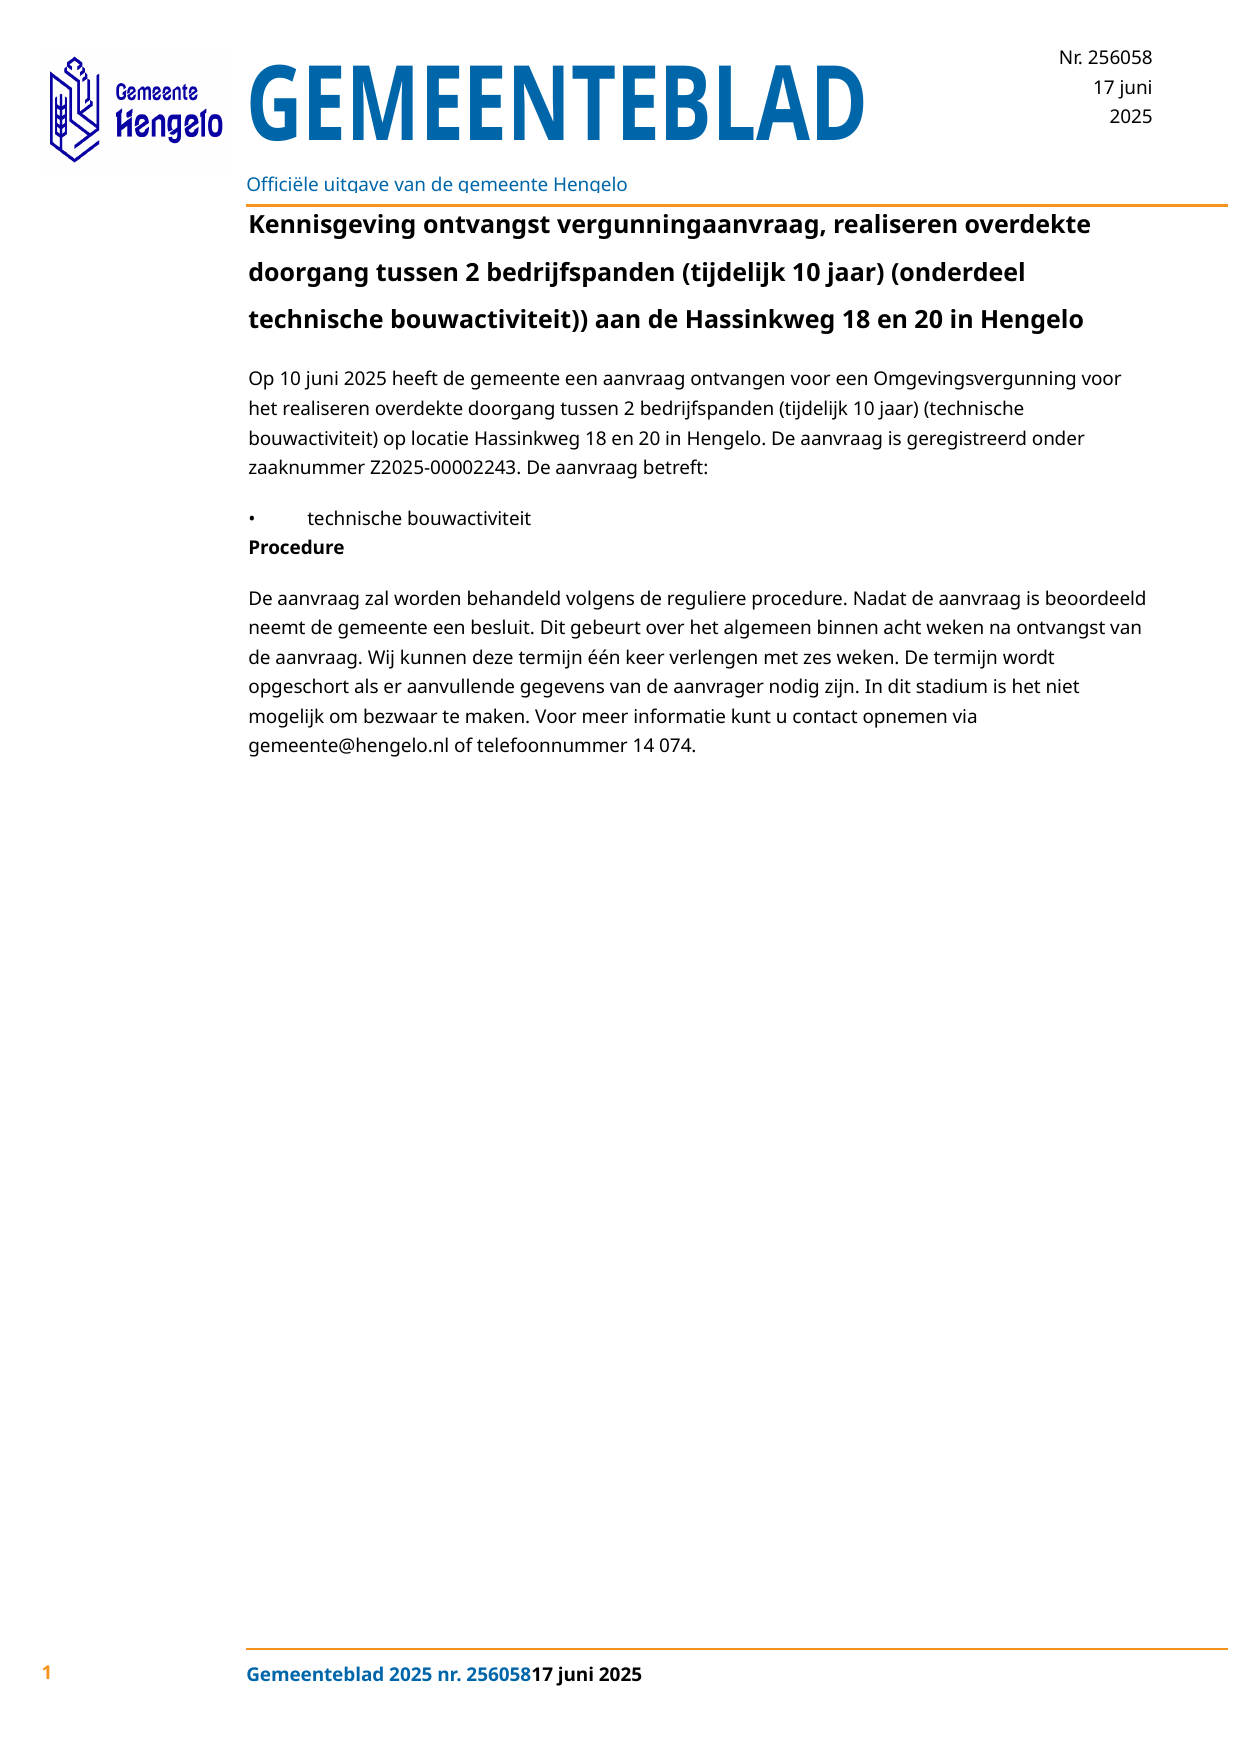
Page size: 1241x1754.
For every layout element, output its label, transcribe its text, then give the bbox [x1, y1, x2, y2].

text Kennisgeving ontvangst vergunningaanvraag, realiseren overdekte doorgang tussen 2 bedrijfspanden (tijdelijk 10 jaar) (onderdeel technische bouwactiviteit)) aan de Hassinkweg 18 en 20 in Hengelo [248, 207, 1152, 336]
picture [41, 47, 231, 172]
text De aanvraag zal worden behandeld volgens de reguliere procedure. Nadat de aanvraag is beoordeeld neemt de gemeente een besluit. Dit gebeurt over het algemeen binnen acht weken na ontvangst van de aanvraag. Wij kunnen deze termijn één keer verlengen met zes weken. De termijn wordt opgeschort als er aanvullende gegevens van de aanvrager nodig zijn. In dit stadium is het niet mogelijk om bezwaar te maken. Voor meer informatie kunt u contact opnemen via gemeente@hengelo.nl of telefoonnummer 14 074. [248, 585, 1152, 758]
list technische bouwactiviteit [248, 505, 1152, 530]
text Op 10 juni 2025 heeft de gemeente een aanvraag ontvangen voor een Omgevingsvergunning voor het realiseren overdekte doorgang tussen 2 bedrijfspanden (tijdelijk 10 jaar) (technische bouwactiviteit) op locatie Hassinkweg 18 en 20 in Hengelo. De aanvraag is geregistreerd onder zaaknummer Z2025-00002243. De aanvraag betreft: [248, 366, 1152, 480]
text Procedure [248, 534, 1152, 560]
